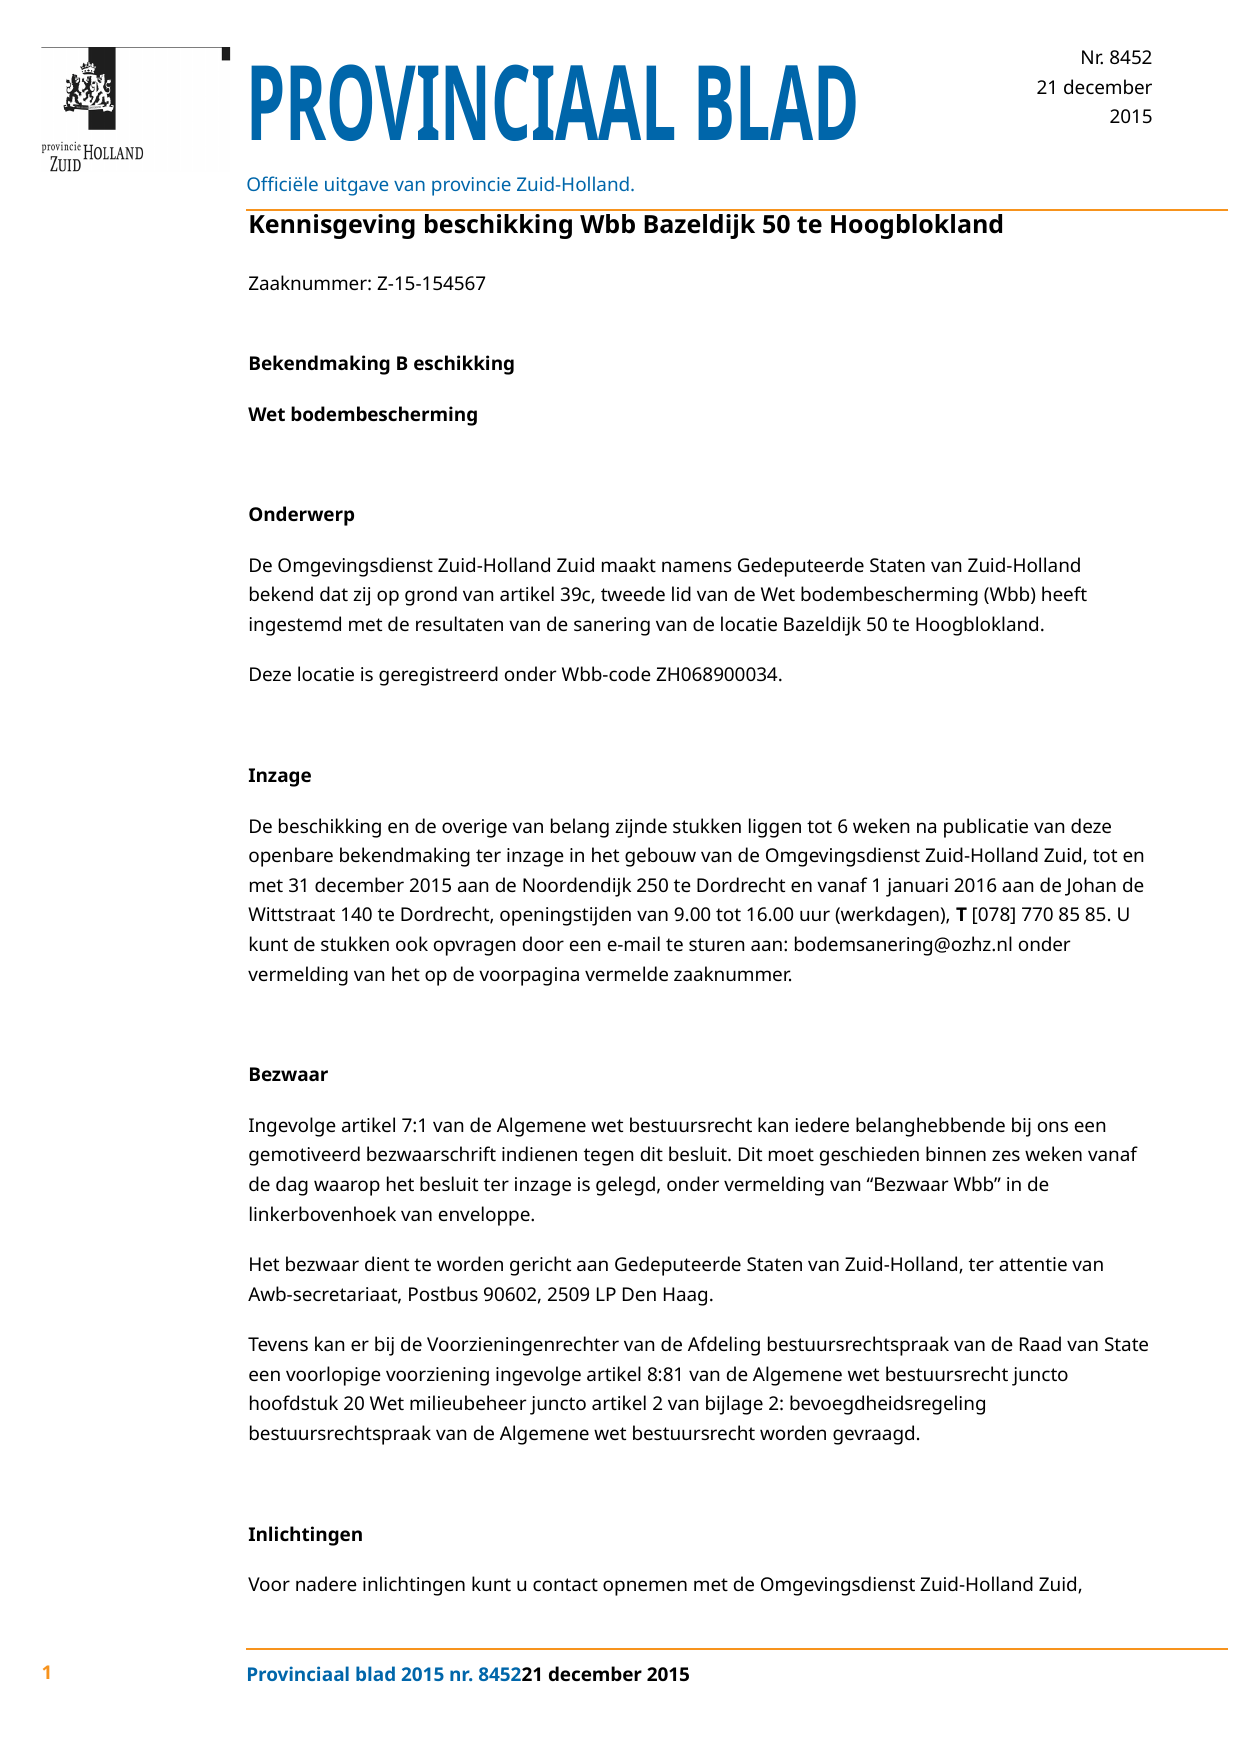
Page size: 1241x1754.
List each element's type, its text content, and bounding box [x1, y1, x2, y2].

text Bekendmaking B eschikking [248, 350, 1152, 376]
text Deze locatie is geregistreerd onder Wbb-code ZH068900034. [248, 662, 1152, 687]
text Zaaknummer: Z-15-154567 [248, 270, 1152, 296]
text De Omgevingsdienst Zuid-Holland Zuid maakt namens Gedeputeerde Staten van Zuid-Holland bekend dat zij op grond van artikel 39c, tweede lid van de Wet bodembescherming (Wbb) heeft ingestemd met de resultaten van de sanering van de locatie Bazeldijk 50 te Hoogblokland. [248, 552, 1152, 637]
picture [41, 47, 231, 172]
text Bezwaar [248, 1062, 1152, 1087]
text Inlichtingen [248, 1521, 1152, 1546]
text Wet bodembescherming [248, 401, 1152, 426]
text Tevens kan er bij de Voorzieningenrechter van de Afdeling bestuursrechtspraak van de Raad van State een voorlopige voorziening ingevolge artikel 8:81 van de Algemene wet bestuursrecht juncto hoofdstuk 20 Wet milieubeheer juncto artikel 2 van bijlage 2: bevoegdheidsregeling bestuursrechtspraak van de Algemene wet bestuursrecht worden gevraagd. [248, 1331, 1152, 1446]
text Kennisgeving beschikking Wbb Bazeldijk 50 te Hoogblokland [248, 211, 1152, 241]
text De beschikking en de overige van belang zijnde stukken liggen tot 6 weken na publicatie van deze openbare bekendmaking ter inzage in het gebouw van de Omgevingsdienst Zuid-Holland Zuid, tot en met 31 december 2015 aan de Noordendijk 250 te Dordrecht en vanaf 1 januari 2016 aan de Johan de Wittstraat 140 te Dordrecht, openingstijden van 9.00 tot 16.00 uur (werkdagen), T [078] 770 85 85. U kunt de stukken ook opvragen door een e-mail te sturen aan: bodemsanering@ozhz.nl onder vermelding van het op de voorpagina vermelde zaaknummer. [248, 813, 1152, 986]
text Het bezwaar dient te worden gericht aan Gedeputeerde Staten van Zuid-Holland, ter attentie van Awb-secretariaat, Postbus 90602, 2509 LP Den Haag. [248, 1251, 1152, 1306]
text Onderwerp [248, 502, 1152, 527]
text Voor nadere inlichtingen kunt u contact opnemen met de Omgevingsdienst Zuid-Holland Zuid, [248, 1571, 1152, 1597]
text Ingevolge artikel 7:1 van de Algemene wet bestuursrecht kan iedere belanghebbende bij ons een gemotiveerd bezwaarschrift indienen tegen dit besluit. Dit moet geschieden binnen zes weken vanaf de dag waarop het besluit ter inzage is gelegd, onder vermelding van “Bezwaar Wbb” in de linkerbovenhoek van enveloppe. [248, 1112, 1152, 1226]
text Inzage [248, 762, 1152, 788]
